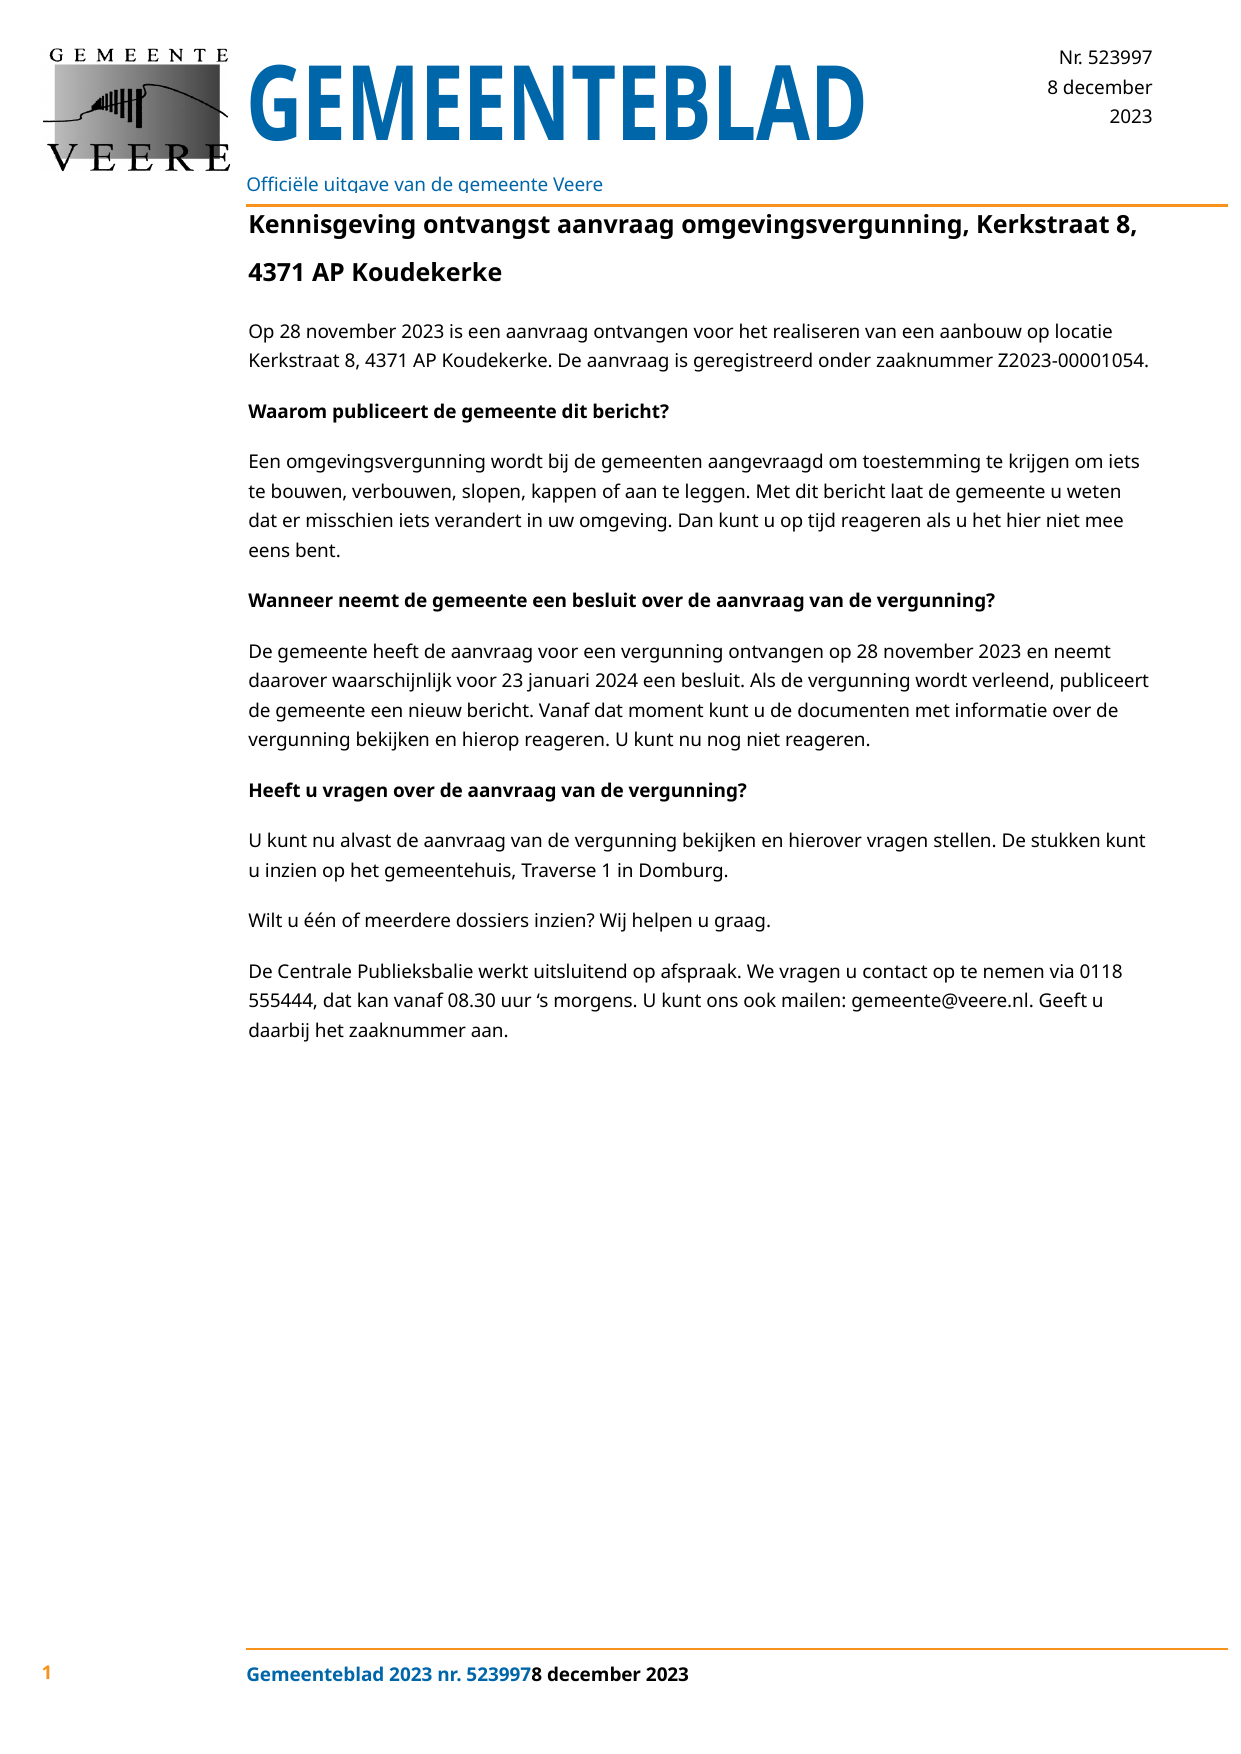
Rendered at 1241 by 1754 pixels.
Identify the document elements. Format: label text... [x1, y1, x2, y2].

text Waarom publiceert de gemeente dit bericht? [248, 398, 1152, 424]
text U kunt nu alvast de aanvraag van de vergunning bekijken en hierover vragen stellen. De stukken kunt u inzien op het gemeentehuis, Traverse 1 in Domburg. [248, 827, 1152, 883]
picture [41, 47, 231, 172]
text Op 28 november 2023 is een aanvraag ontvangen voor het realiseren van een aanbouw op locatie Kerkstraat 8, 4371 AP Koudekerke. De aanvraag is geregistreerd onder zaaknummer Z2023-00001054. [248, 318, 1152, 373]
text Een omgevingsvergunning wordt bij de gemeenten aangevraagd om toestemming te krijgen om iets te bouwen, verbouwen, slopen, kappen of aan te leggen. Met dit bericht laat de gemeente u weten dat er misschien iets verandert in uw omgeving. Dan kunt u op tijd reageren als u het hier niet mee eens bent. [248, 448, 1152, 563]
text Wilt u één of meerdere dossiers inzien? Wij helpen u graag. [248, 907, 1152, 933]
text De gemeente heeft de aanvraag voor een vergunning ontvangen op 28 november 2023 en neemt daarover waarschijnlijk voor 23 januari 2024 een besluit. Als de vergunning wordt verleend, publiceert de gemeente een nieuw bericht. Vanaf dat moment kunt u de documenten met informatie over de vergunning bekijken en hierop reageren. U kunt nu nog niet reageren. [248, 638, 1152, 752]
text De Centrale Publieksbalie werkt uitsluitend op afspraak. We vragen u contact op te nemen via 0118 555444, dat kan vanaf 08.30 uur ‘s morgens. U kunt ons ook mailen: gemeente@veere.nl. Geeft u daarbij het zaaknummer aan. [248, 958, 1152, 1043]
text Heeft u vragen over de aanvraag van de vergunning? [248, 777, 1152, 803]
text Kennisgeving ontvangst aanvraag omgevingsvergunning, Kerkstraat 8, 4371 AP Koudekerke [248, 207, 1152, 288]
text Wanneer neemt de gemeente een besluit over de aanvraag van de vergunning? [248, 587, 1152, 613]
